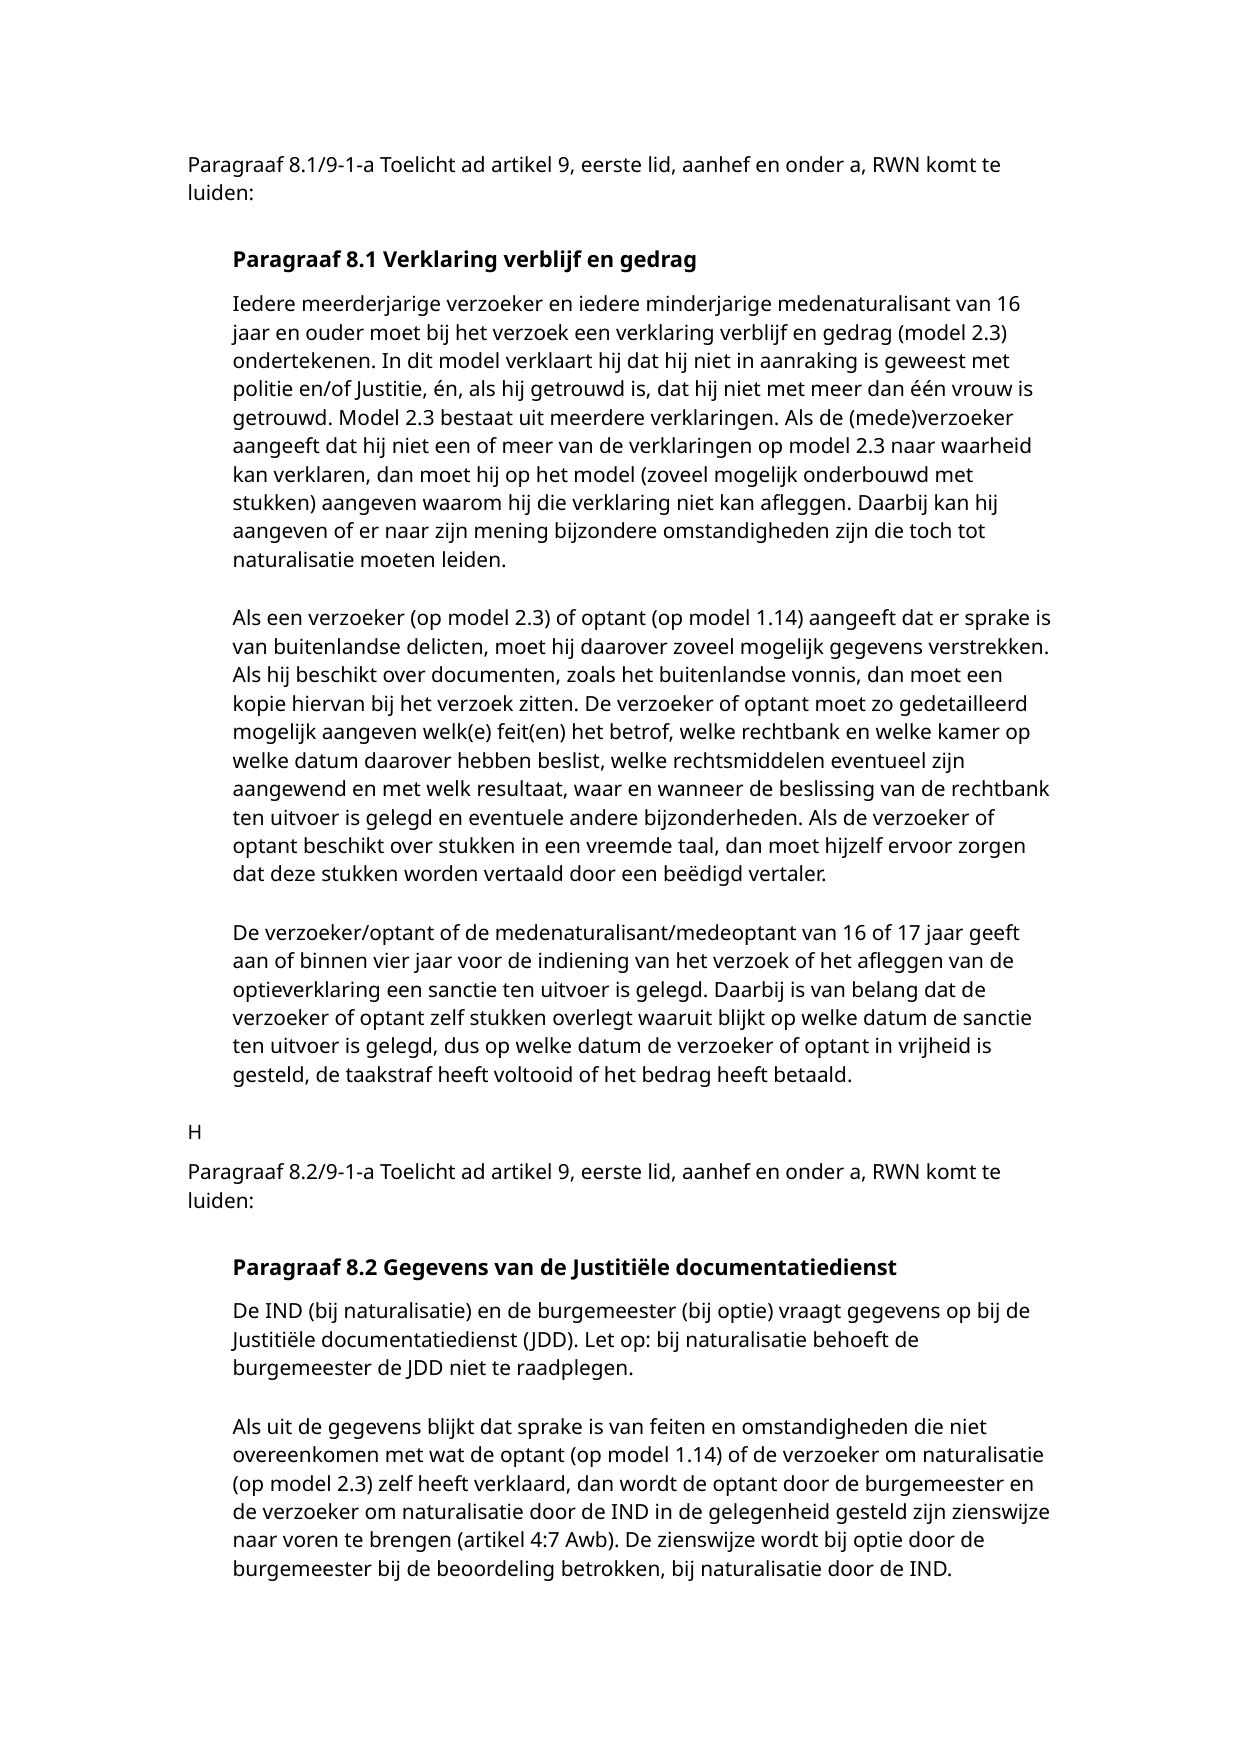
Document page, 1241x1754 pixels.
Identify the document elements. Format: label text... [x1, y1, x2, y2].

text Als uit de gegevens blijkt dat sprake is van feiten en omstandigheden die niet overeenkomen met wat de optant (op model 1.14) of de verzoeker om naturalisatie (op model 2.3) zelf heeft verklaard, dan wordt de optant door de burgemeester en de verzoeker om naturalisatie door de IND in de gelegenheid gesteld zijn zienswijze naar voren te brengen (artikel 4:7 Awb). De zienswijze wordt bij optie door de burgemeester bij de beoordeling betrokken, bij naturalisatie door de IND. [232, 1412, 1053, 1582]
text Iedere meerderjarige verzoeker en iedere minderjarige medenaturalisant van 16 jaar en ouder moet bij het verzoek een verklaring verblijf en gedrag (model 2.3) ondertekenen. In dit model verklaart hij dat hij niet in aanraking is geweest met politie en/of Justitie, én, als hij getrouwd is, dat hij niet met meer dan één vrouw is getrouwd. Model 2.3 bestaat uit meerdere verklaringen. Als de (mede)verzoeker aangeeft dat hij niet een of meer van de verklaringen op model 2.3 naar waarheid kan verklaren, dan moet hij op het model (zoveel mogelijk onderbouwd met stukken) aangeven waarom hij die verklaring niet kan afleggen. Daarbij kan hij aangeven of er naar zijn mening bijzondere omstandigheden zijn die toch tot naturalisatie moeten leiden. [232, 289, 1053, 573]
text De verzoeker/optant of de medenaturalisant/medeoptant van 16 of 17 jaar geeft aan of binnen vier jaar voor de indiening van het verzoek of het afleggen van de optieverklaring een sanctie ten uitvoer is gelegd. Daarbij is van belang dat de verzoeker of optant zelf stukken overlegt waaruit blijkt op welke datum de sanctie ten uitvoer is gelegd, dus op welke datum de verzoeker of optant in vrijheid is gesteld, de taakstraf heeft voltooid of het bedrag heeft betaald. [232, 918, 1053, 1088]
text Paragraaf 8.1/9-1-a Toelicht ad artikel 9, eerste lid, aanhef en onder a, RWN komt te luiden: [187, 150, 1053, 207]
text Paragraaf 8.2/9-1-a Toelicht ad artikel 9, eerste lid, aanhef en onder a, RWN komt te luiden: [187, 1157, 1053, 1214]
text H [187, 1118, 1053, 1146]
text De IND (bij naturalisatie) en de burgemeester (bij optie) vraagt gegevens op bij de Justitiële documentatiedienst (JDD). Let op: bij naturalisatie behoeft de burgemeester de JDD niet te raadplegen. [232, 1296, 1053, 1382]
subtitle Paragraaf 8.1 Verklaring verblijf en gedrag [232, 244, 1053, 274]
text Als een verzoeker (op model 2.3) of optant (op model 1.14) aangeeft dat er sprake is van buitenlandse delicten, moet hij daarover zoveel mogelijk gegevens verstrekken. Als hij beschikt over documenten, zoals het buitenlandse vonnis, dan moet een kopie hiervan bij het verzoek zitten. De verzoeker of optant moet zo gedetailleerd mogelijk aangeven welk(e) feit(en) het betrof, welke rechtbank en welke kamer op welke datum daarover hebben beslist, welke rechtsmiddelen eventueel zijn aangewend en met welk resultaat, waar en wanneer de beslissing van de rechtbank ten uitvoer is gelegd en eventuele andere bijzonderheden. Als de verzoeker of optant beschikt over stukken in een vreemde taal, dan moet hijzelf ervoor zorgen dat deze stukken worden vertaald door een beëdigd vertaler. [232, 603, 1053, 888]
subtitle Paragraaf 8.2 Gegevens van de Justitiële documentatiedienst [232, 1252, 1053, 1281]
